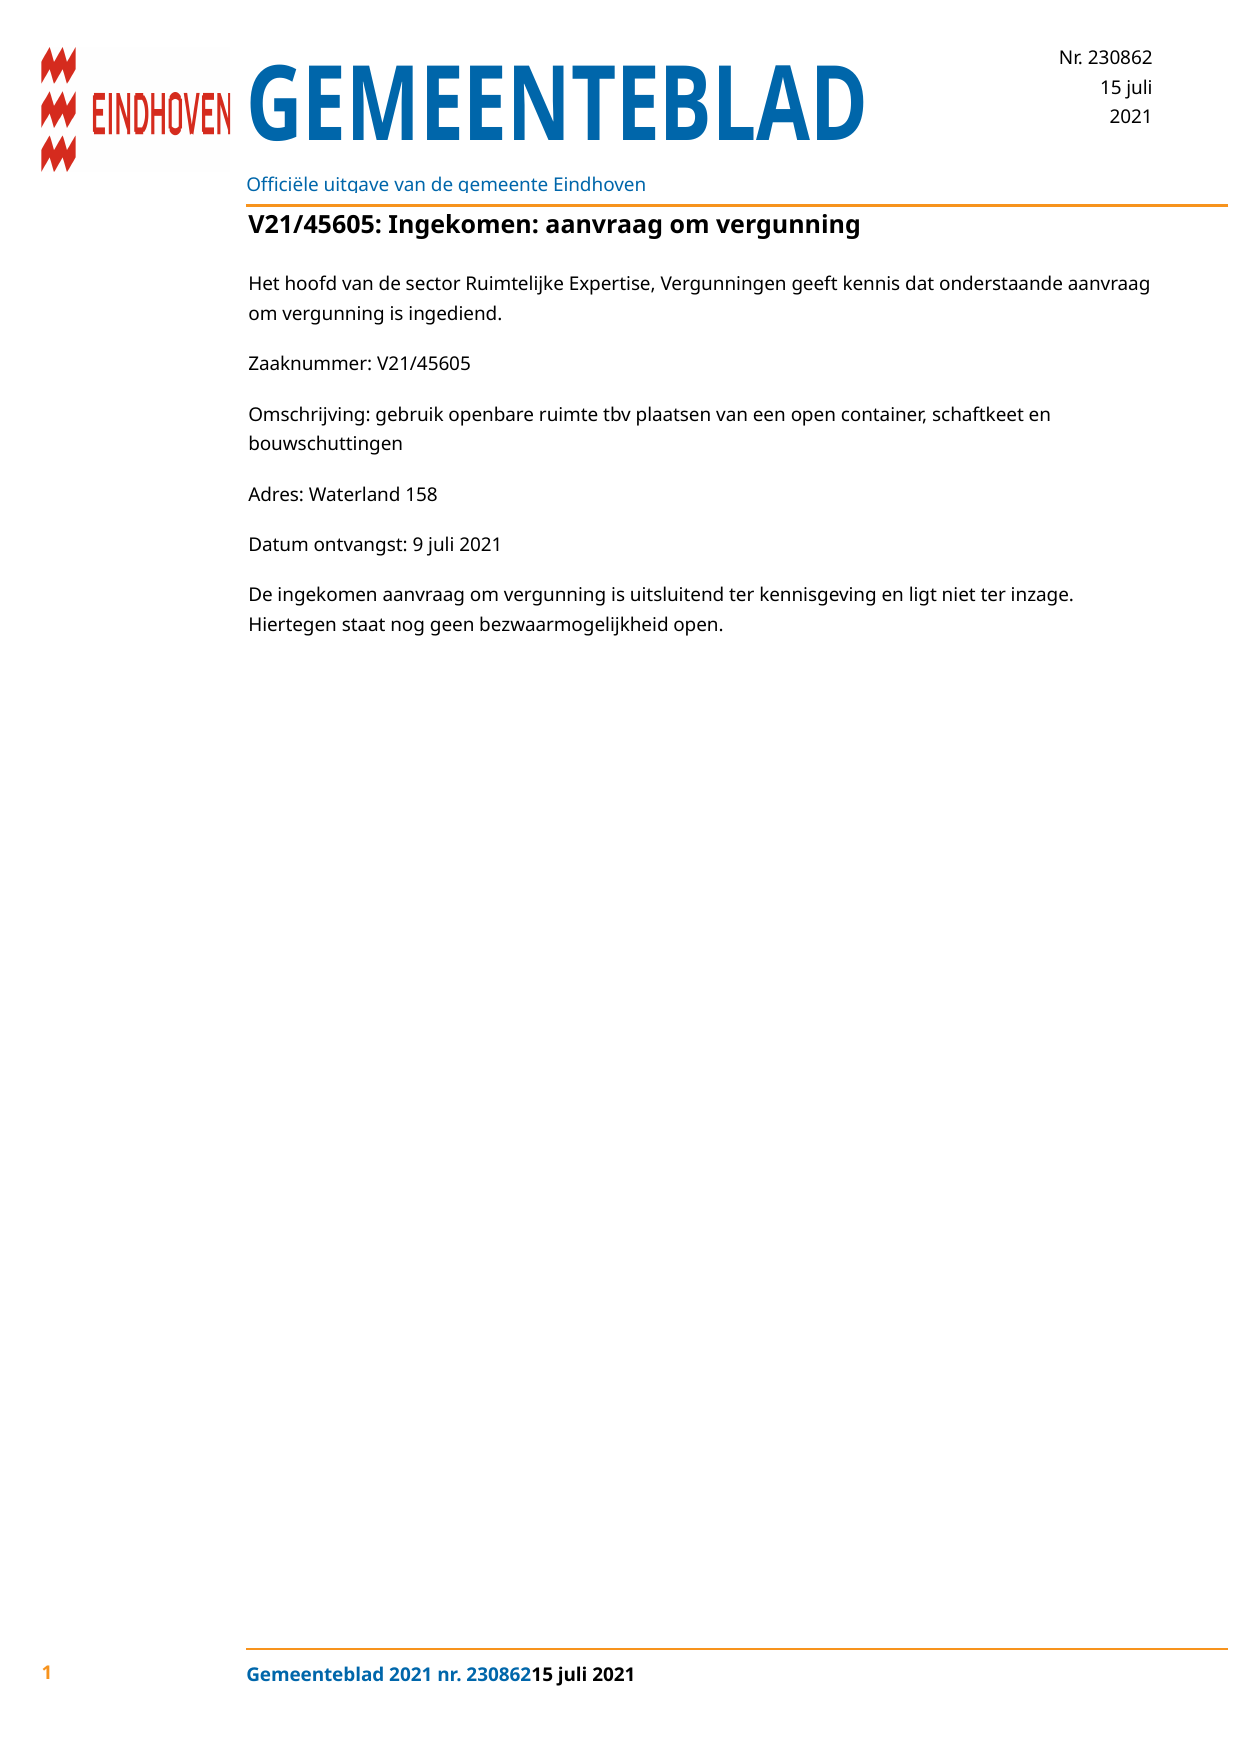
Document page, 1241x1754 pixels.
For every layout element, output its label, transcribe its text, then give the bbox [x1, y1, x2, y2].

text Het hoofd van de sector Ruimtelijke Expertise, Vergunningen geeft kennis dat onderstaande aanvraag om vergunning is ingediend. [248, 270, 1152, 326]
picture [41, 47, 231, 172]
text Omschrijving: gebruik openbare ruimte tbv plaatsen van een open container, schaftkeet en bouwschuttingen [248, 401, 1152, 456]
text Adres: Waterland 158 [248, 481, 1152, 506]
text De ingekomen aanvraag om vergunning is uitsluitend ter kennisgeving en ligt niet ter inzage. Hiertegen staat nog geen bezwaarmogelijkheid open. [248, 582, 1152, 637]
text Zaaknummer: V21/45605 [248, 350, 1152, 376]
text V21/45605: Ingekomen: aanvraag om vergunning [248, 207, 1152, 241]
text Datum ontvangst: 9 juli 2021 [248, 531, 1152, 557]
